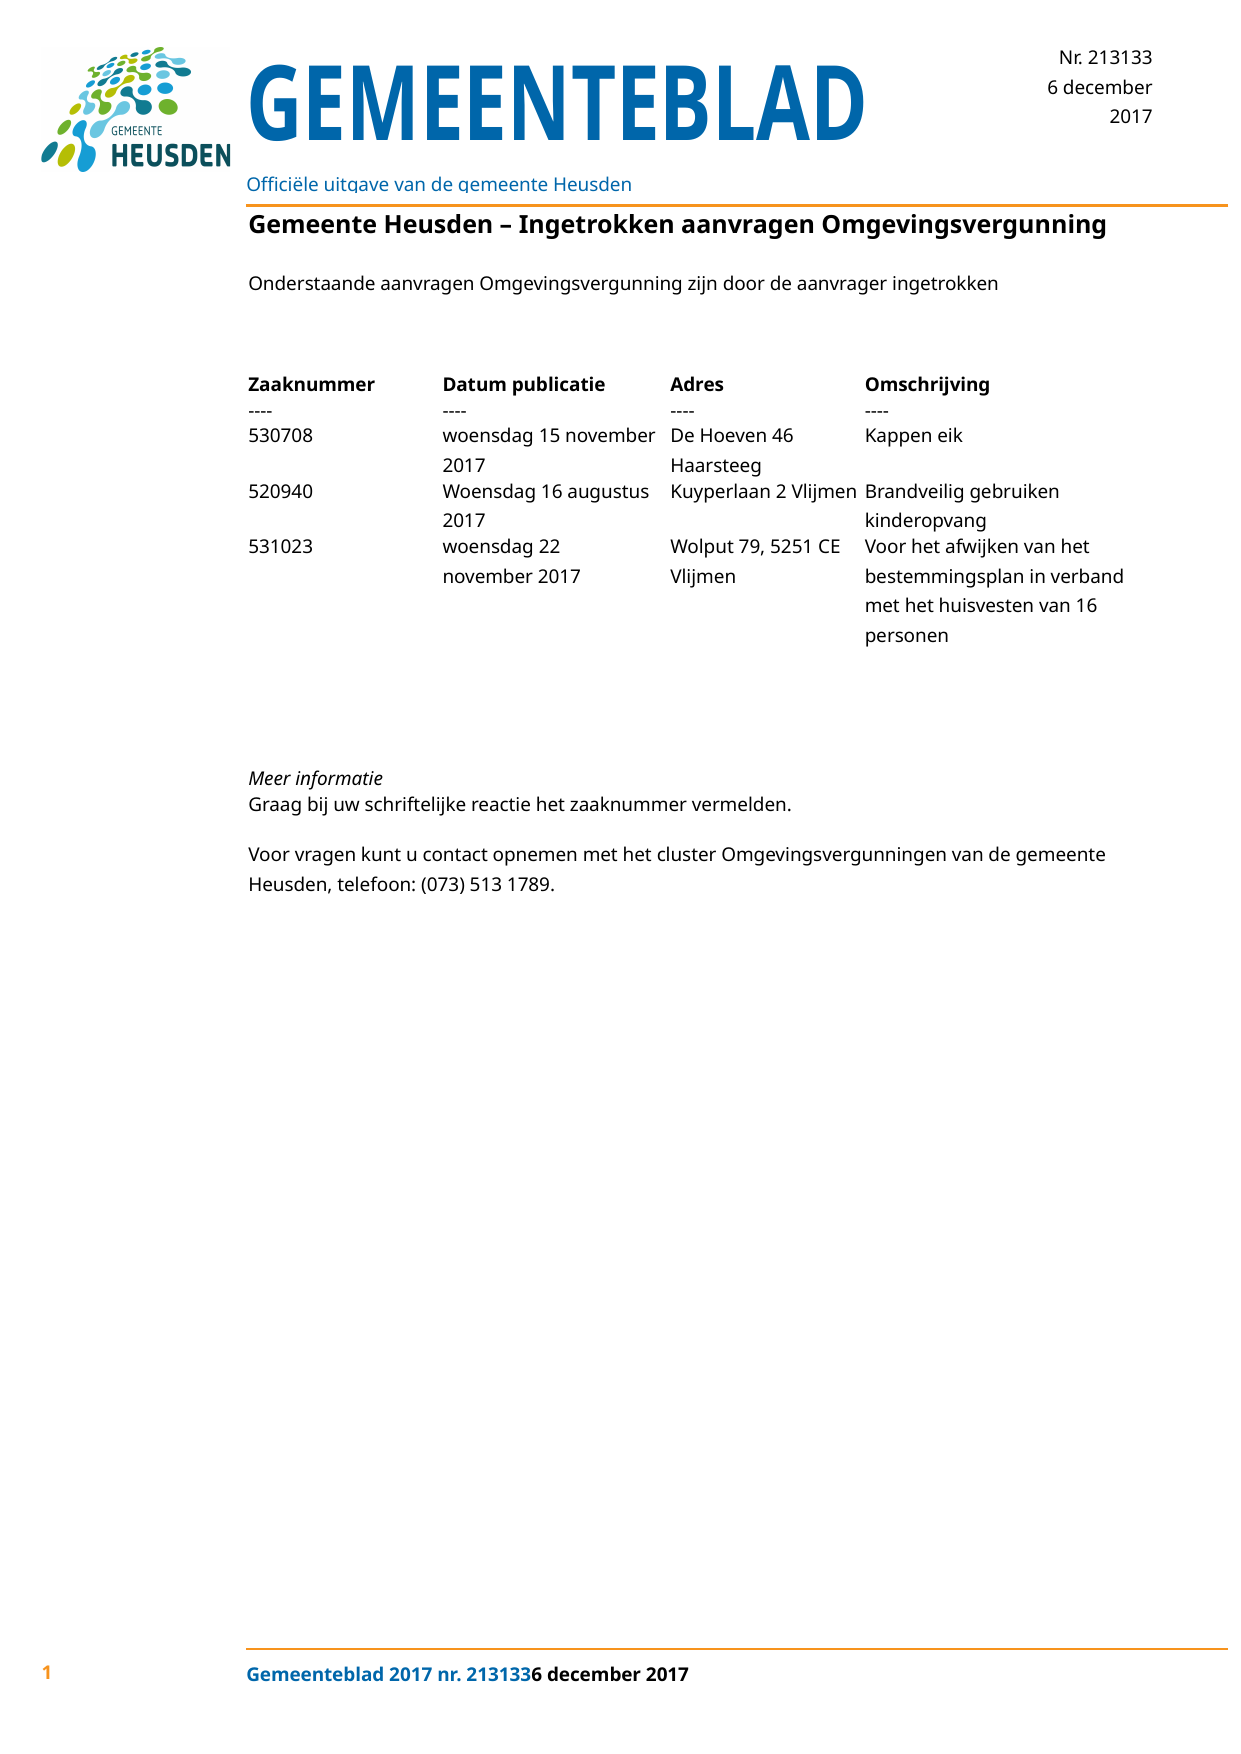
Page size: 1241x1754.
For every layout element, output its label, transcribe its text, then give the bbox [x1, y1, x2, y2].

table_cell 520940 [248, 478, 442, 533]
table_cell Voor het afwijken van het bestemmingsplan in verband met het huisvesten van 16 personen [865, 533, 1152, 648]
text Onderstaande aanvragen Omgevingsvergunning zijn door de aanvrager ingetrokken [248, 270, 1152, 296]
text Voor vragen kunt u contact opnemen met het cluster Omgevingsvergunningen van de gemeente Heusden, telefoon: (073) 513 1789. [248, 842, 1152, 897]
table_cell Brandveilig gebruiken kinderopvang [865, 478, 1152, 533]
text Graag bij uw schriftelijke reactie het zaaknummer vermelden. [248, 791, 1152, 817]
text Meer informatie [248, 765, 1152, 791]
table_cell Wolput 79, 5251 CE Vlijmen [670, 533, 864, 648]
table_cell 530708 [248, 423, 442, 478]
table_cell ---- [248, 397, 442, 423]
table_cell Kappen eik [865, 423, 1152, 478]
table_header Zaaknummer [248, 371, 442, 397]
table_header Adres [670, 371, 864, 397]
table_cell woensdag 22 november 2017 [442, 533, 670, 648]
table_cell ---- [442, 397, 670, 423]
text Gemeente Heusden – Ingetrokken aanvragen Omgevingsvergunning [248, 207, 1152, 241]
table_header Omschrijving [865, 371, 1152, 397]
table_cell Woensdag 16 augustus 2017 [442, 478, 670, 533]
table_cell ---- [670, 397, 864, 423]
table_cell 531023 [248, 533, 442, 648]
picture [41, 47, 231, 172]
table_cell De Hoeven 46 Haarsteeg [670, 423, 864, 478]
table_cell woensdag 15 november 2017 [442, 423, 670, 478]
table_cell Kuyperlaan 2 Vlijmen [670, 478, 864, 533]
table_header Datum publicatie [442, 371, 670, 397]
table_cell ---- [865, 397, 1152, 423]
